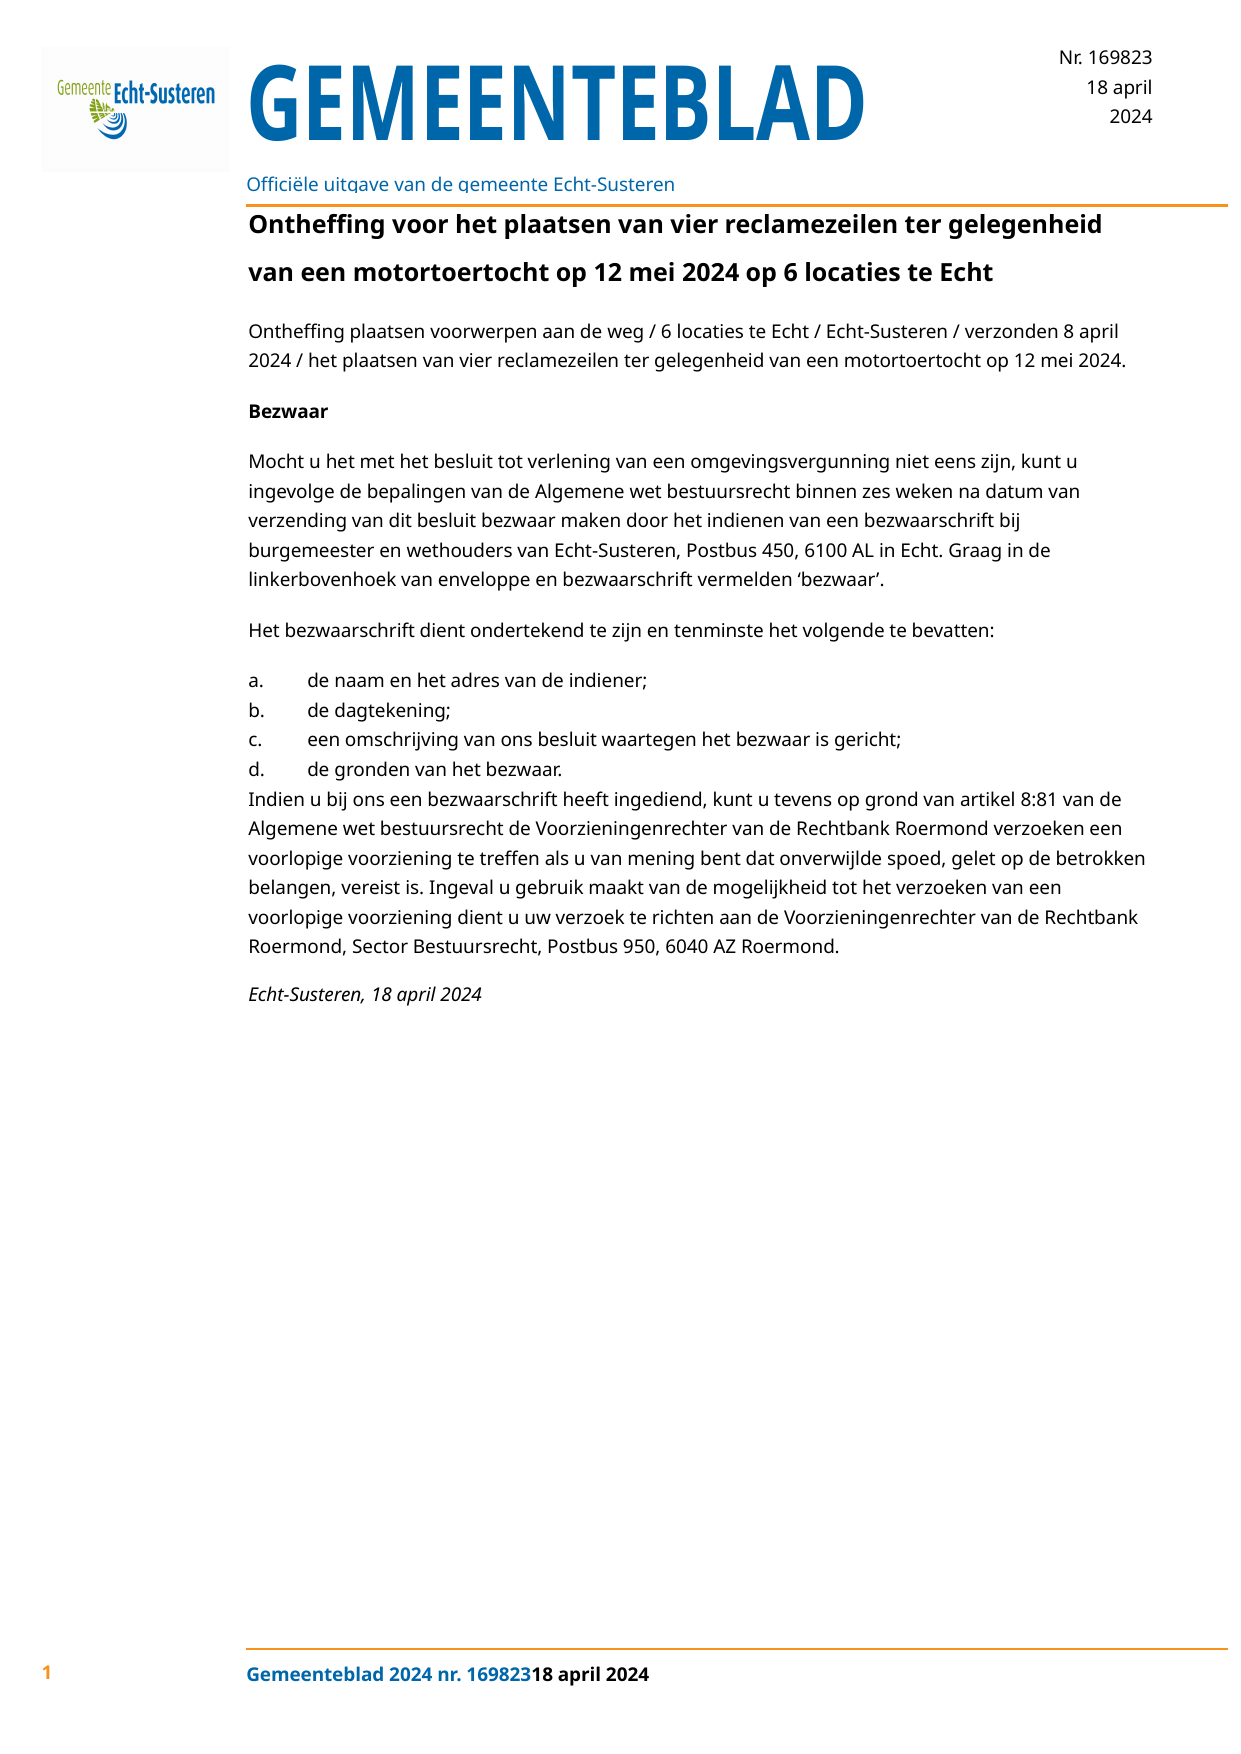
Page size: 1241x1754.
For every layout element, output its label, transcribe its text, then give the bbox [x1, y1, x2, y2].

list de naam en het adres van de indiener; [248, 667, 1152, 693]
text Ontheffing voor het plaatsen van vier reclamezeilen ter gelegenheid van een motortoertocht op 12 mei 2024 op 6 locaties te Echt [248, 207, 1152, 288]
picture [41, 47, 231, 172]
text Bezwaar [248, 398, 1152, 424]
list een omschrijving van ons besluit waartegen het bezwaar is gericht; [248, 727, 1152, 752]
text Ontheffing plaatsen voorwerpen aan de weg / 6 locaties te Echt / Echt-Susteren / verzonden 8 april 2024 / het plaatsen van vier reclamezeilen ter gelegenheid van een motortoertocht op 12 mei 2024. [248, 318, 1152, 373]
list de gronden van het bezwaar. [248, 756, 1152, 782]
text Indien u bij ons een bezwaarschrift heeft ingediend, kunt u tevens op grond van artikel 8:81 van de Algemene wet bestuursrecht de Voorzieningenrechter van de Rechtbank Roermond verzoeken een voorlopige voorziening te treffen als u van mening bent dat onverwijlde spoed, gelet op de betrokken belangen, vereist is. Ingeval u gebruik maakt van de mogelijkheid tot het verzoeken van een voorlopige voorziening dient u uw verzoek te richten aan de Voorzieningenrechter van de Rechtbank Roermond, Sector Bestuursrecht, Postbus 950, 6040 AZ Roermond. [248, 786, 1152, 959]
text Mocht u het met het besluit tot verlening van een omgevingsvergunning niet eens zijn, kunt u ingevolge de bepalingen van de Algemene wet bestuursrecht binnen zes weken na datum van verzending van dit besluit bezwaar maken door het indienen van een bezwaarschrift bij burgemeester en wethouders van Echt-Susteren, Postbus 450, 6100 AL in Echt. Graag in de linkerbovenhoek van enveloppe en bezwaarschrift vermelden ‘bezwaar’. [248, 448, 1152, 592]
list de dagtekening; [248, 697, 1152, 723]
text Echt-Susteren, 18 april 2024 [248, 982, 1152, 1007]
text Het bezwaarschrift dient ondertekend te zijn en tenminste het volgende te bevatten: [248, 617, 1152, 643]
